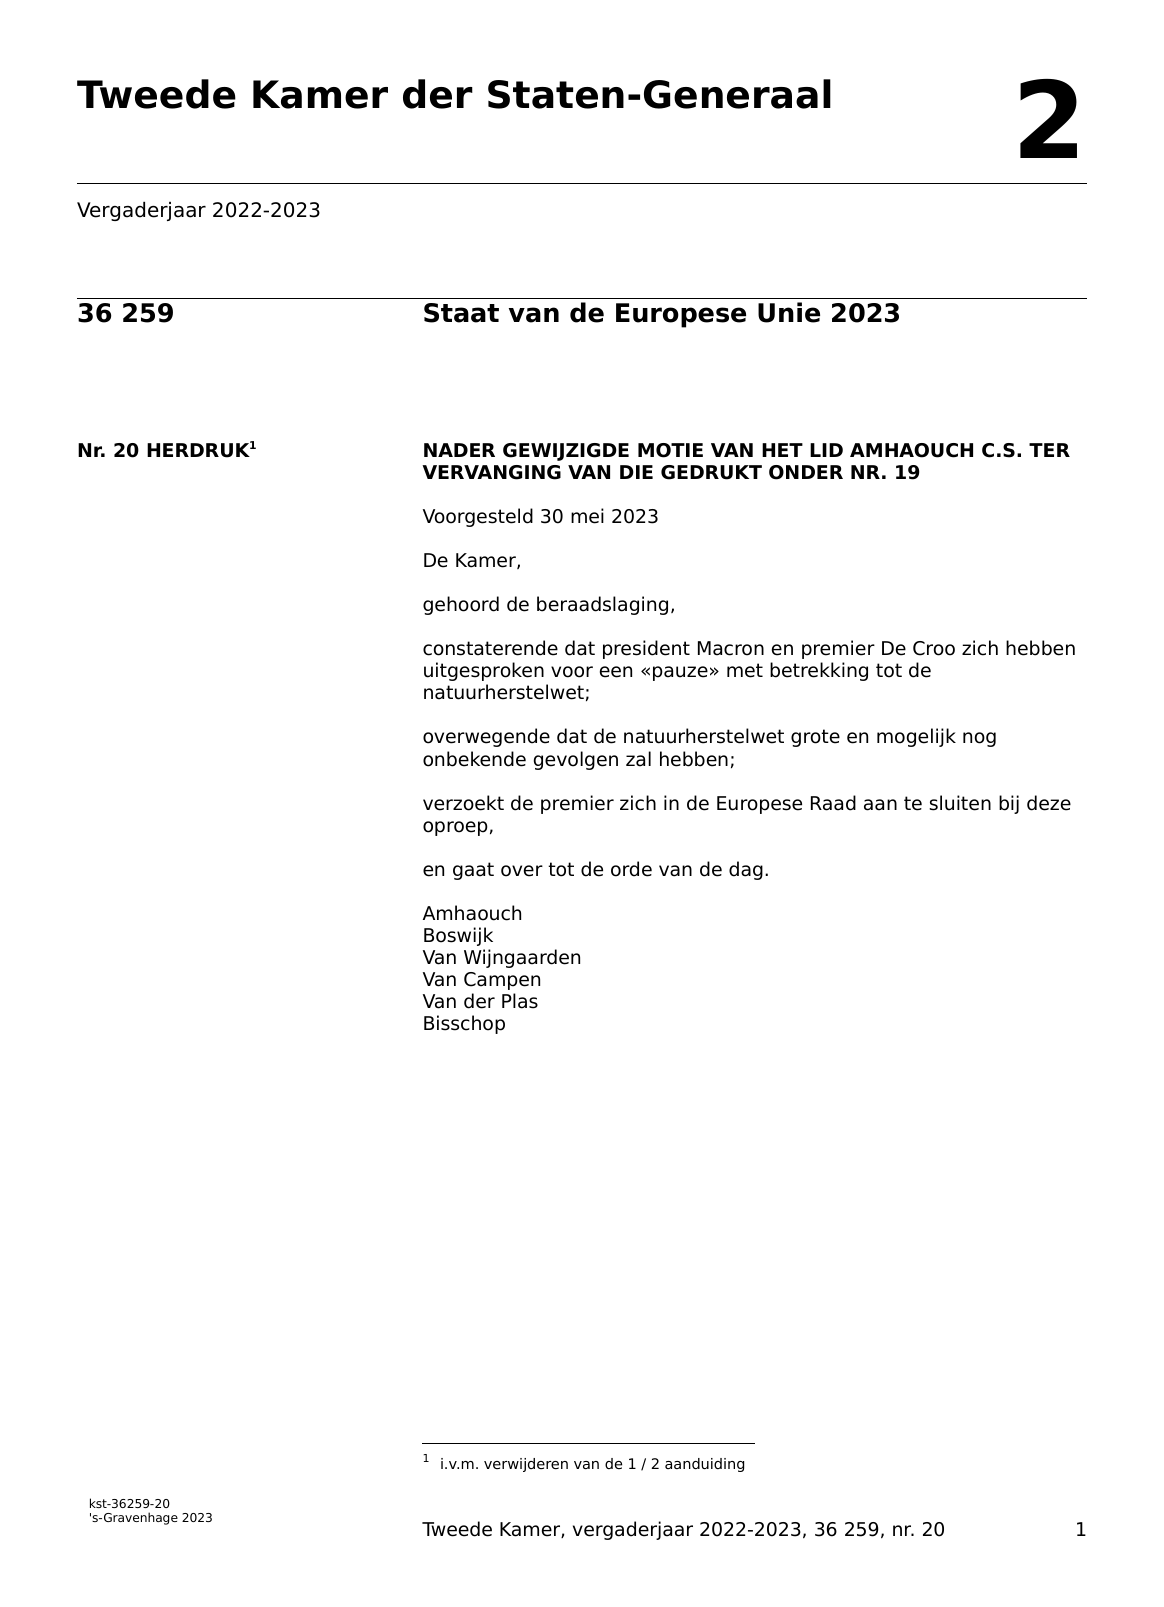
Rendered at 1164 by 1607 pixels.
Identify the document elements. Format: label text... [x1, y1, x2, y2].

text constaterende dat president Macron en premier De Croo zich hebben uitgesproken voor een «pauze» met betrekking tot de natuurherstelwet; [422, 638, 1087, 704]
text Van der Plas [422, 991, 1087, 1013]
text 's-Gravenhage 2023 [88, 1511, 323, 1525]
subtitle Nr. 20 HERDRUK NADER GEWIJZIGDE MOTIE VAN HET LID AMHAOUCH C.S. TER VERVANGING VAN DIE GEDRUKT ONDER NR. 19 [77, 440, 1087, 484]
text De Kamer, [422, 550, 1087, 572]
text verzoekt de premier zich in de Europese Raad aan te sluiten bij deze oproep, [422, 793, 1087, 837]
text Voorgesteld 30 mei 2023 [422, 506, 1087, 528]
text Van Campen [422, 969, 1087, 991]
text kst-36259-20 [88, 1497, 323, 1511]
table_header Tweede Kamer der Staten-Generaal [77, 59, 886, 183]
text Van Wijngaarden [422, 947, 1087, 969]
table_cell Vergaderjaar 2022-2023 [77, 184, 1087, 298]
text Bisschop [422, 1013, 1087, 1035]
text Boswijk [422, 925, 1087, 947]
text Amhaouch [422, 903, 1087, 925]
text en gaat over tot de orde van de dag. [422, 859, 1087, 881]
subtitle 36 259 Staat van de Europese Unie 2023 [77, 299, 1087, 329]
table_header 2 [886, 59, 1087, 183]
text gehoord de beraadslaging, [422, 594, 1087, 616]
text i.v.m. verwijderen van de 1 / 2 aanduiding [422, 1452, 1087, 1474]
text overwegende dat de natuurherstelwet grote en mogelijk nog onbekende gevolgen zal hebben; [422, 726, 1087, 770]
